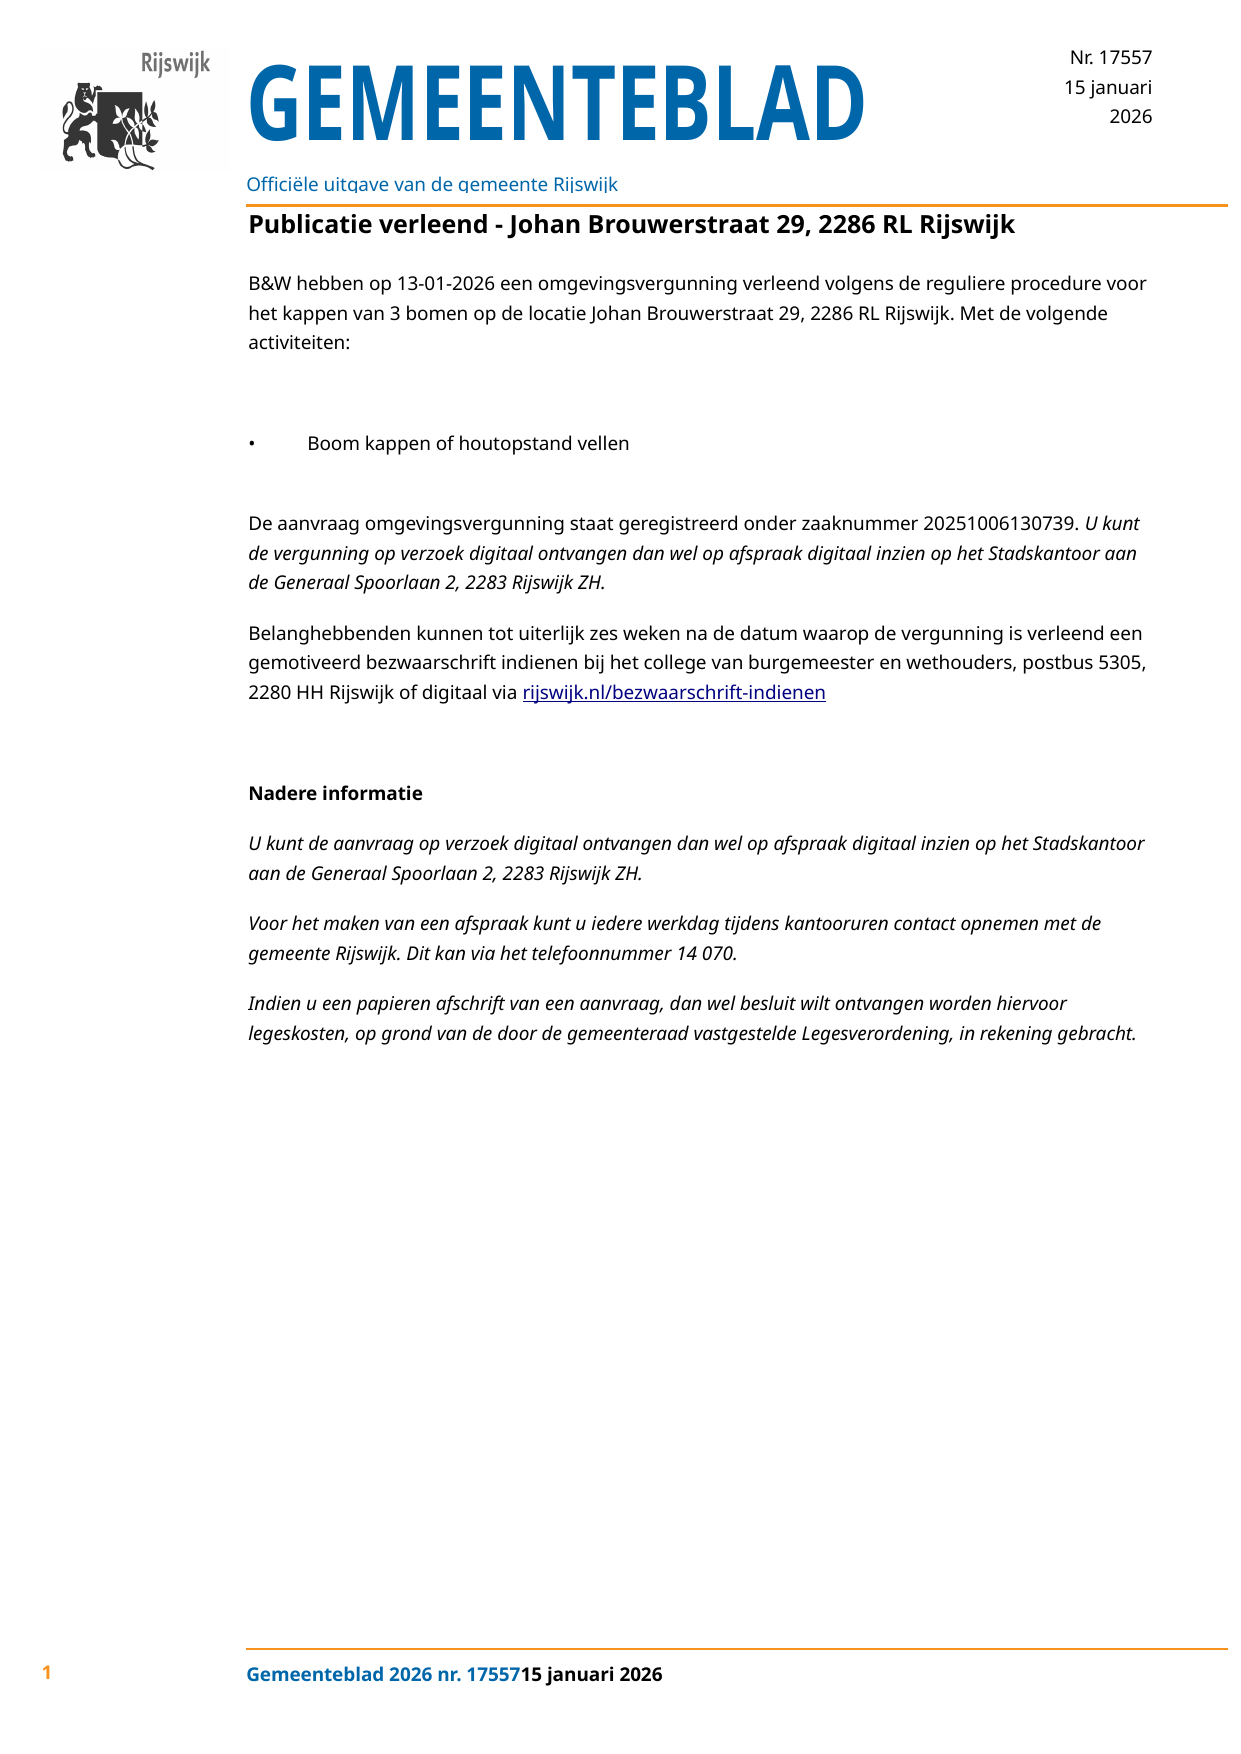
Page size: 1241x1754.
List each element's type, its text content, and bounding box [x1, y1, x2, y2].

text U kunt de aanvraag op verzoek digitaal ontvangen dan wel op afspraak digitaal inzien op het Stadskantoor aan de Generaal Spoorlaan 2, 2283 Rijswijk ZH. [248, 830, 1152, 886]
text Belanghebbenden kunnen tot uiterlijk zes weken na de datum waarop de vergunning is verleend een gemotiveerd bezwaarschrift indienen bij het college van burgemeester en wethouders, postbus 5305, 2280 HH Rijswijk of digitaal via rijswijk.nl/bezwaarschrift-indienen [248, 620, 1152, 705]
text Voor het maken van een afspraak kunt u iedere werkdag tijdens kantooruren contact opnemen met de gemeente Rijswijk. Dit kan via het telefoonnummer 14 070. [248, 910, 1152, 966]
list Boom kappen of houtopstand vellen [248, 430, 1152, 456]
text Indien u een papieren afschrift van een aanvraag, dan wel besluit wilt ontvangen worden hiervoor legeskosten, op grond van de door de gemeenteraad vastgestelde Legesverordening, in rekening gebracht. [248, 990, 1152, 1046]
text Publicatie verleend - Johan Brouwerstraat 29, 2286 RL Rijswijk [248, 207, 1152, 241]
picture [41, 47, 231, 172]
text Nadere informatie [248, 780, 1152, 806]
text De aanvraag omgevingsvergunning staat geregistreerd onder zaaknummer 20251006130739. U kunt de vergunning op verzoek digitaal ontvangen dan wel op afspraak digitaal inzien op het Stadskantoor aan de Generaal Spoorlaan 2, 2283 Rijswijk ZH. [248, 510, 1152, 595]
text B&W hebben op 13-01-2026 een omgevingsvergunning verleend volgens de reguliere procedure voor het kappen van 3 bomen op de locatie Johan Brouwerstraat 29, 2286 RL Rijswijk. Met de volgende activiteiten: [248, 270, 1152, 355]
